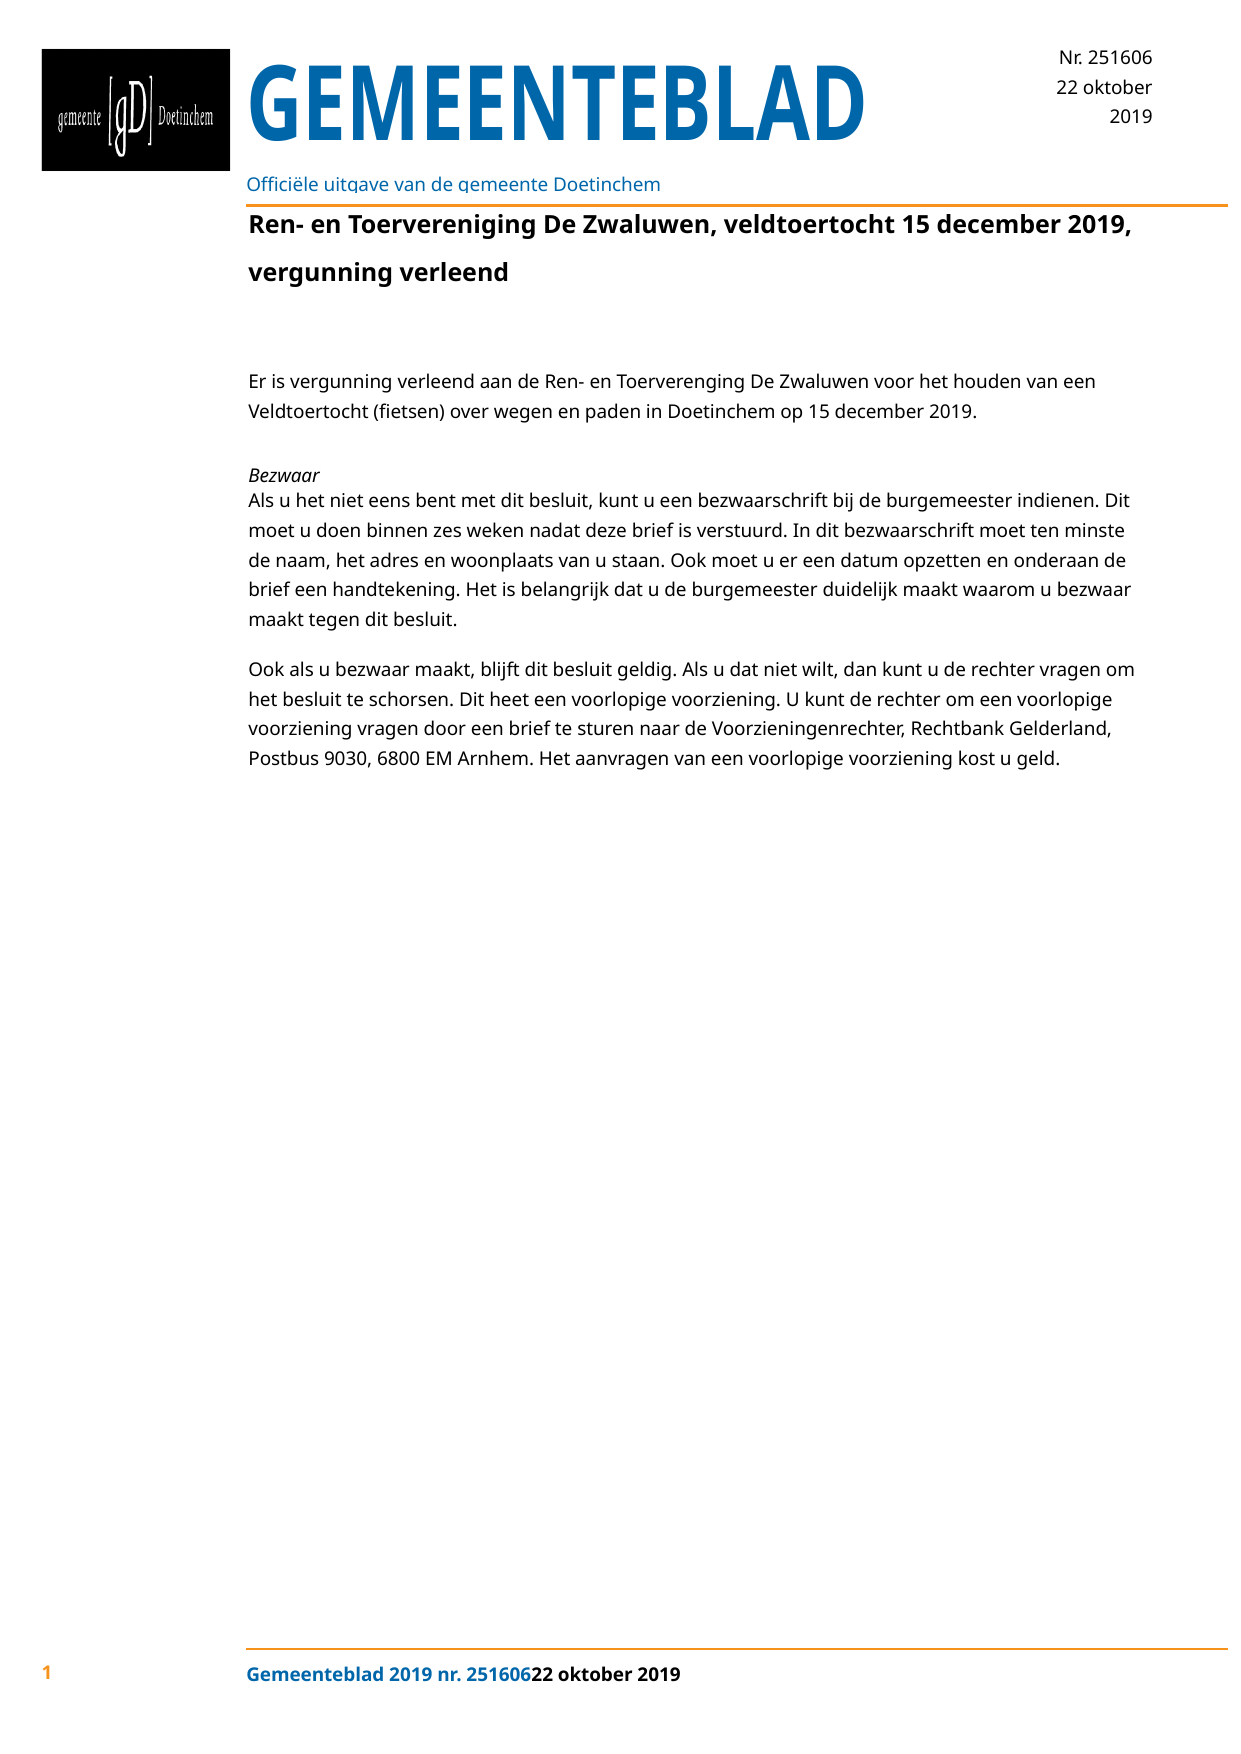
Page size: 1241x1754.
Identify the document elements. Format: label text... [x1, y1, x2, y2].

text Ook als u bezwaar maakt, blijft dit besluit geldig. Als u dat niet wilt, dan kunt u de rechter vragen om het besluit te schorsen. Dit heet een voorlopige voorziening. U kunt de rechter om een voorlopige voorziening vragen door een brief te sturen naar de Voorzieningenrechter, Rechtbank Gelderland, Postbus 9030, 6800 EM Arnhem. Het aanvragen van een voorlopige voorziening kost u geld. [248, 656, 1152, 771]
picture [41, 47, 231, 172]
text Als u het niet eens bent met dit besluit, kunt u een bezwaarschrift bij de burgemeester indienen. Dit moet u doen binnen zes weken nadat deze brief is verstuurd. In dit bezwaarschrift moet ten minste de naam, het adres en woonplaats van u staan. Ook moet u er een datum opzetten en onderaan de brief een handtekening. Het is belangrijk dat u de burgemeester duidelijk maakt waarom u bezwaar maakt tegen dit besluit. [248, 488, 1152, 632]
text Er is vergunning verleend aan de Ren- en Toerverenging De Zwaluwen voor het houden van een Veldtoertocht (fietsen) over wegen en paden in Doetinchem op 15 december 2019. [248, 368, 1152, 424]
text Bezwaar [248, 462, 1152, 488]
text Ren- en Toervereniging De Zwaluwen, veldtoertocht 15 december 2019, vergunning verleend [248, 207, 1152, 288]
